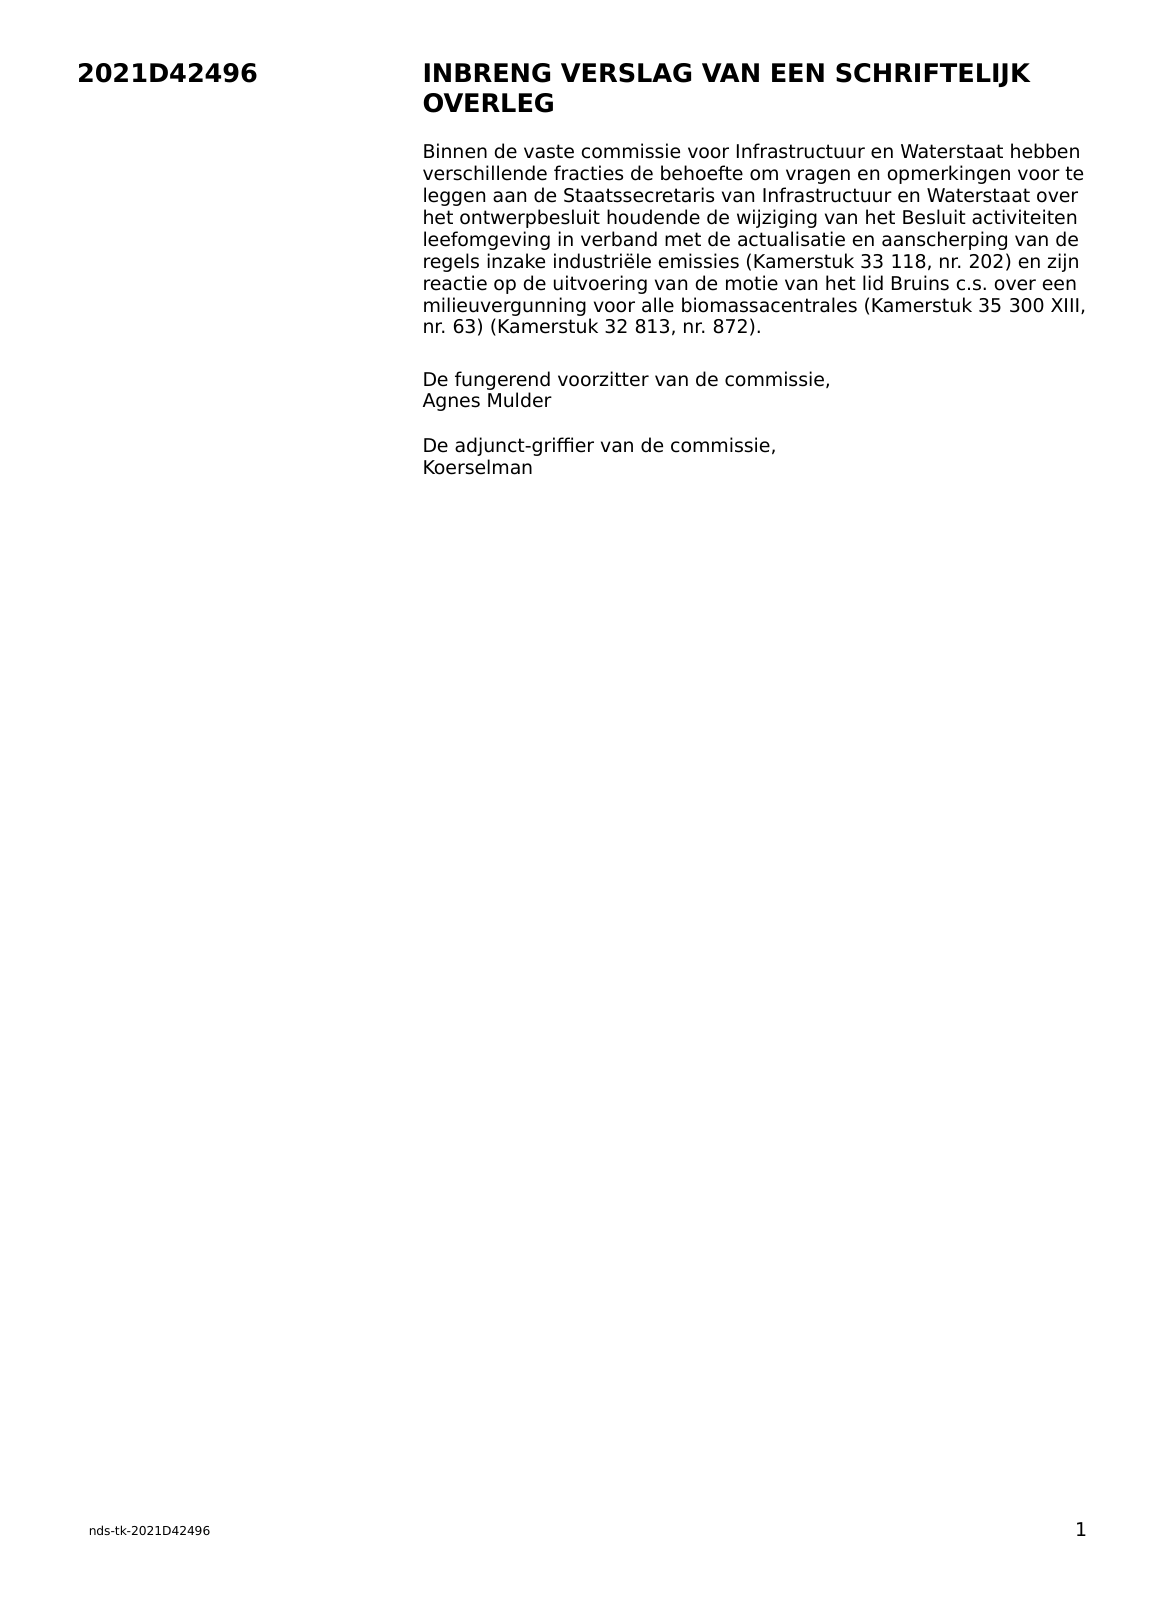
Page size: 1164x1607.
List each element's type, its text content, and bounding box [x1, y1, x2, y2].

text nds-tk-2021D42496 [88, 1524, 323, 1538]
text Binnen de vaste commissie voor Infrastructuur en Waterstaat hebben verschillende fracties de behoefte om vragen en opmerkingen voor te leggen aan de Staatssecretaris van Infrastructuur en Waterstaat over het ontwerpbesluit houdende de wijziging van het Besluit activiteiten leefomgeving in verband met de actualisatie en aanscherping van de regels inzake industriële emissies (Kamerstuk 33 118, nr. 202) en zijn reactie op de uitvoering van de motie van het lid Bruins c.s. over een milieuvergunning voor alle biomassacentrales (Kamerstuk 35 300 XIII, nr. 63) (Kamerstuk 32 813, nr. 872). [422, 141, 1087, 338]
text De adjunct-griffier van de commissie, Koerselman [422, 434, 1087, 478]
text 2021D42496 INBRENG VERSLAG VAN EEN SCHRIFTELIJK OVERLEG [77, 59, 1087, 118]
text De fungerend voorzitter van de commissie, Agnes Mulder [422, 368, 1087, 412]
